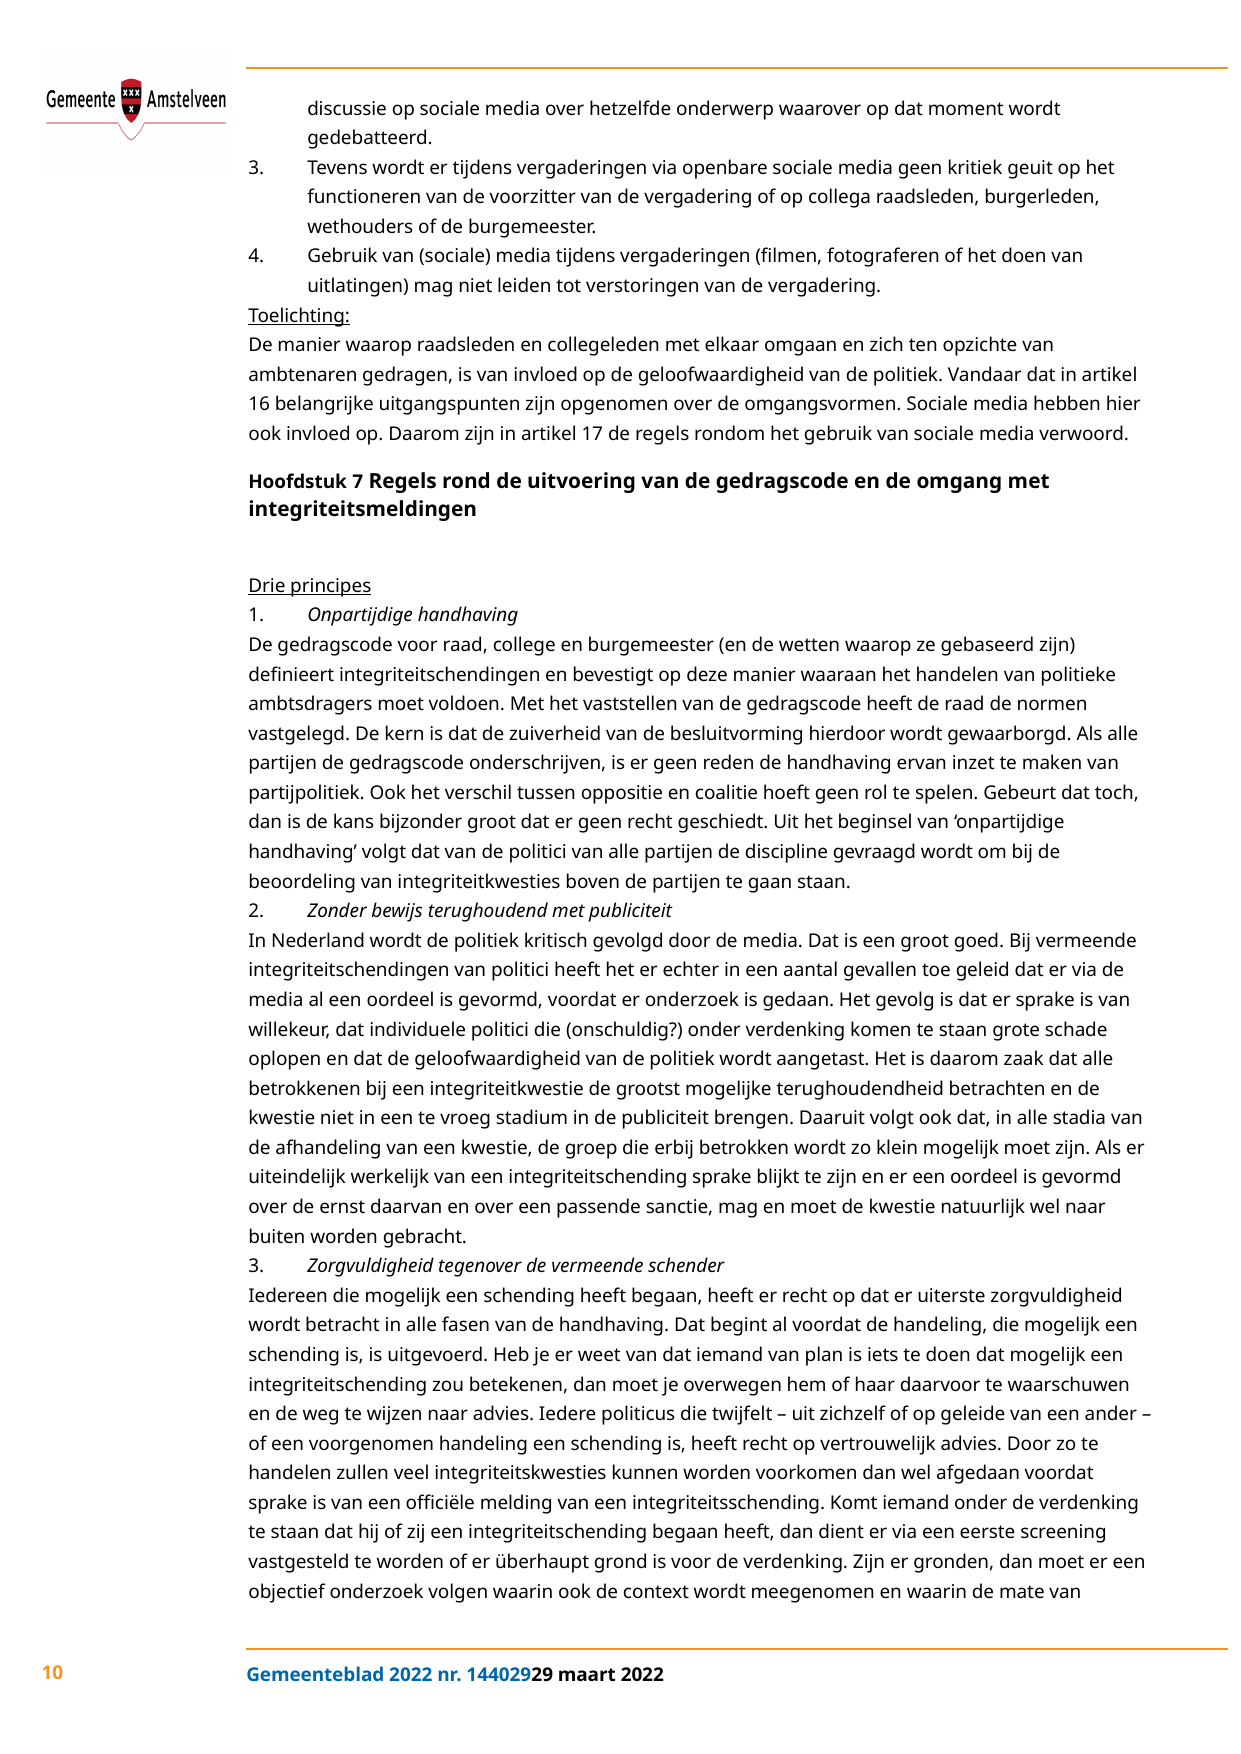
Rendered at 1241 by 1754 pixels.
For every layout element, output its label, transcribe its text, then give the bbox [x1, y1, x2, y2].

text De gedragscode voor raad, college en burgemeester (en de wetten waarop ze gebaseerd zijn) definieert integriteitschendingen en bevestigt op deze manier waaraan het handelen van politieke ambtsdragers moet voldoen. Met het vaststellen van de gedragscode heeft de raad de normen vastgelegd. De kern is dat de zuiverheid van de besluitvorming hierdoor wordt gewaarborgd. Als alle partijen de gedragscode onderschrijven, is er geen reden de handhaving ervan inzet te maken van partijpolitiek. Ook het verschil tussen oppositie en coalitie hoeft geen rol te spelen. Gebeurt dat toch, dan is de kans bijzonder groot dat er geen recht geschiedt. Uit het beginsel van ‘onpartijdige handhaving’ volgt dat van de politici van alle partijen de discipline gevraagd wordt om bij de beoordeling van integriteitkwesties boven de partijen te gaan staan. [248, 631, 1152, 893]
list Gebruik van (sociale) media tijdens vergaderingen (filmen, fotograferen of het doen van uitlatingen) mag niet leiden tot verstoringen van de vergadering. [248, 243, 1152, 298]
text De manier waarop raadsleden en collegeleden met elkaar omgaan en zich ten opzichte van ambtenaren gedragen, is van invloed op de geloofwaardigheid van de politiek. Vandaar dat in artikel 16 belangrijke uitgangspunten zijn opgenomen over de omgangsvormen. Sociale media hebben hier ook invloed op. Daarom zijn in artikel 17 de regels rondom het gebruik van sociale media verwoord. [248, 331, 1152, 446]
list Zorgvuldigheid tegenover de vermeende schender [248, 1252, 1152, 1278]
text Drie principes [248, 572, 1152, 598]
text Toelichting: [248, 302, 1152, 328]
text Hoofdstuk 7 Regels rond de uitvoering van de gedragscode en de omgang met integriteitsmeldingen [248, 466, 1152, 523]
picture [41, 47, 231, 172]
list Tevens wordt er tijdens vergaderingen via openbare sociale media geen kritiek geuit op het functioneren van de voorzitter van de vergadering of op collega raadsleden, burgerleden, wethouders of de burgemeester. [248, 154, 1152, 239]
list discussie op sociale media over hetzelfde onderwerp waarover op dat moment wordt gedebatteerd. [248, 95, 1152, 150]
text In Nederland wordt de politiek kritisch gevolgd door de media. Dat is een groot goed. Bij vermeende integriteitschendingen van politici heeft het er echter in een aantal gevallen toe geleid dat er via de media al een oordeel is gevormd, voordat er onderzoek is gedaan. Het gevolg is dat er sprake is van willekeur, dat individuele politici die (onschuldig?) onder verdenking komen te staan grote schade oplopen en dat de geloofwaardigheid van de politiek wordt aangetast. Het is daarom zaak dat alle betrokkenen bij een integriteitkwestie de grootst mogelijke terughoudendheid betrachten en de kwestie niet in een te vroeg stadium in de publiciteit brengen. Daaruit volgt ook dat, in alle stadia van de afhandeling van een kwestie, de groep die erbij betrokken wordt zo klein mogelijk moet zijn. Als er uiteindelijk werkelijk van een integriteitschending sprake blijkt te zijn en er een oordeel is gevormd over de ernst daarvan en over een passende sanctie, mag en moet de kwestie natuurlijk wel naar buiten worden gebracht. [248, 927, 1152, 1248]
list Onpartijdige handhaving [248, 602, 1152, 627]
list Zonder bewijs terughoudend met publiciteit [248, 897, 1152, 923]
text Iedereen die mogelijk een schending heeft begaan, heeft er recht op dat er uiterste zorgvuldigheid wordt betracht in alle fasen van de handhaving. Dat begint al voordat de handeling, die mogelijk een schending is, is uitgevoerd. Heb je er weet van dat iemand van plan is iets te doen dat mogelijk een integriteitschending zou betekenen, dan moet je overwegen hem of haar daarvoor te waarschuwen en de weg te wijzen naar advies. Iedere politicus die twijfelt – uit zichzelf of op geleide van een ander – of een voorgenomen handeling een schending is, heeft recht op vertrouwelijk advies. Door zo te handelen zullen veel integriteitskwesties kunnen worden voorkomen dan wel afgedaan voordat sprake is van een officiële melding van een integriteitsschending. Komt iemand onder de verdenking te staan dat hij of zij een integriteitschending begaan heeft, dan dient er via een eerste screening vastgesteld te worden of er überhaupt grond is voor de verdenking. Zijn er gronden, dan moet er een objectief onderzoek volgen waarin ook de context wordt meegenomen en waarin de mate van [248, 1282, 1152, 1603]
